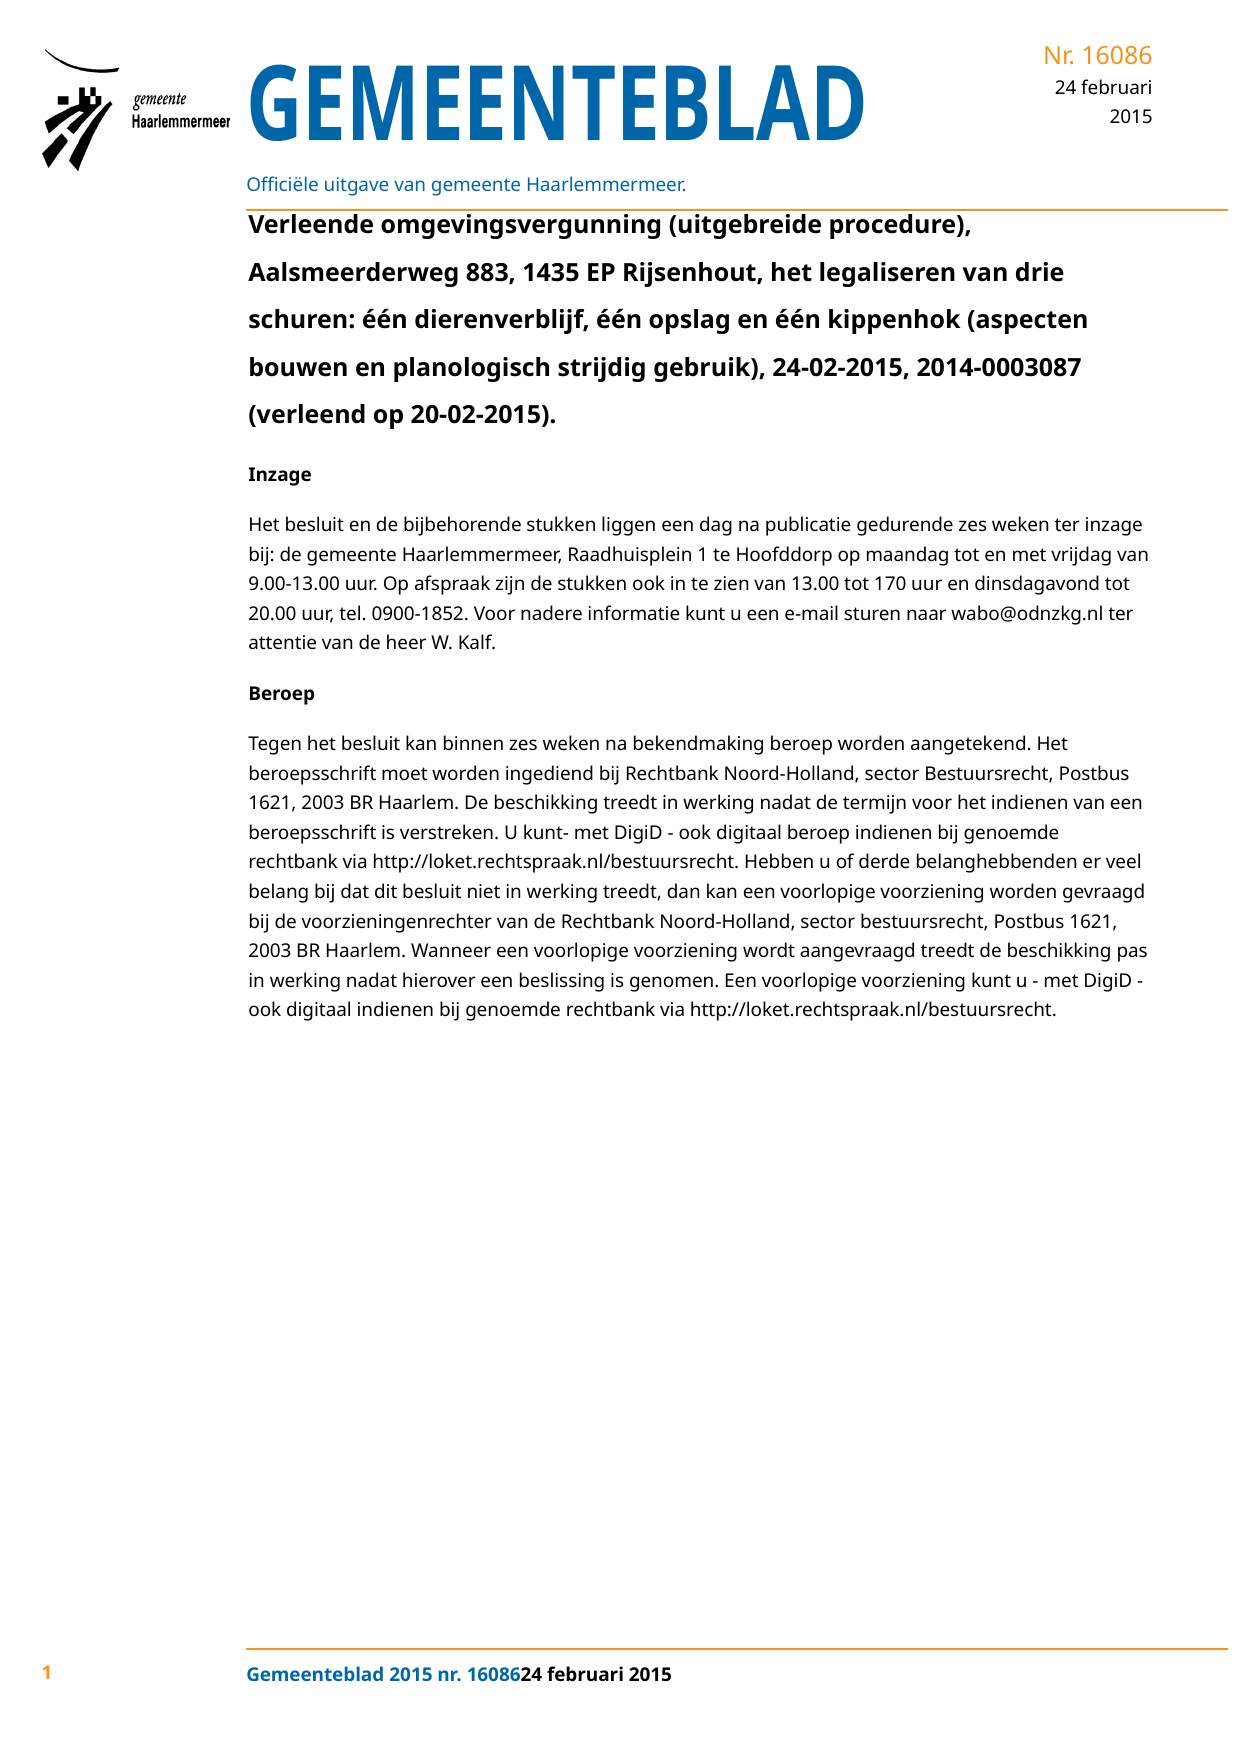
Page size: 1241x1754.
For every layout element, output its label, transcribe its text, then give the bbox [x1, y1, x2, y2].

text Tegen het besluit kan binnen zes weken na bekendmaking beroep worden aangetekend. Het beroepsschrift moet worden ingediend bij Rechtbank Noord-Holland, sector Bestuursrecht, Postbus 1621, 2003 BR Haarlem. De beschikking treedt in werking nadat de termijn voor het indienen van een beroepsschrift is verstreken. U kunt- met DigiD - ook digitaal beroep indienen bij genoemde rechtbank via http://loket.rechtspraak.nl/bestuursrecht. Hebben u of derde belanghebbenden er veel belang bij dat dit besluit niet in werking treedt, dan kan een voorlopige voorziening worden gevraagd bij de voorzieningenrechter van de Rechtbank Noord-Holland, sector bestuursrecht, Postbus 1621, 2003 BR Haarlem. Wanneer een voorlopige voorziening wordt aangevraagd treedt de beschikking pas in werking nadat hierover een beslissing is genomen. Een voorlopige voorziening kunt u - met DigiD - ook digitaal indienen bij genoemde rechtbank via http://loket.rechtspraak.nl/bestuursrecht. [248, 730, 1152, 1022]
text Inzage [248, 461, 1152, 486]
text Het besluit en de bijbehorende stukken liggen een dag na publicatie gedurende zes weken ter inzage bij: de gemeente Haarlemmermeer, Raadhuisplein 1 te Hoofddorp op maandag tot en met vrijdag van 9.00-13.00 uur. Op afspraak zijn de stukken ook in te zien van 13.00 tot 170 uur en dinsdagavond tot 20.00 uur, tel. 0900-1852. Voor nadere informatie kunt u een e-mail sturen naar wabo@odnzkg.nl ter attentie van de heer W. Kalf. [248, 511, 1152, 655]
text Verleende omgevingsvergunning (uitgebreide procedure), Aalsmeerderweg 883, 1435 EP Rijsenhout, het legaliseren van drie schuren: één dierenverblijf, één opslag en één kippenhok (aspecten bouwen en planologisch strijdig gebruik), 24-02-2015, 2014-0003087 (verleend op 20-02-2015). [248, 211, 1152, 431]
text Beroep [248, 680, 1152, 706]
picture [41, 47, 231, 172]
